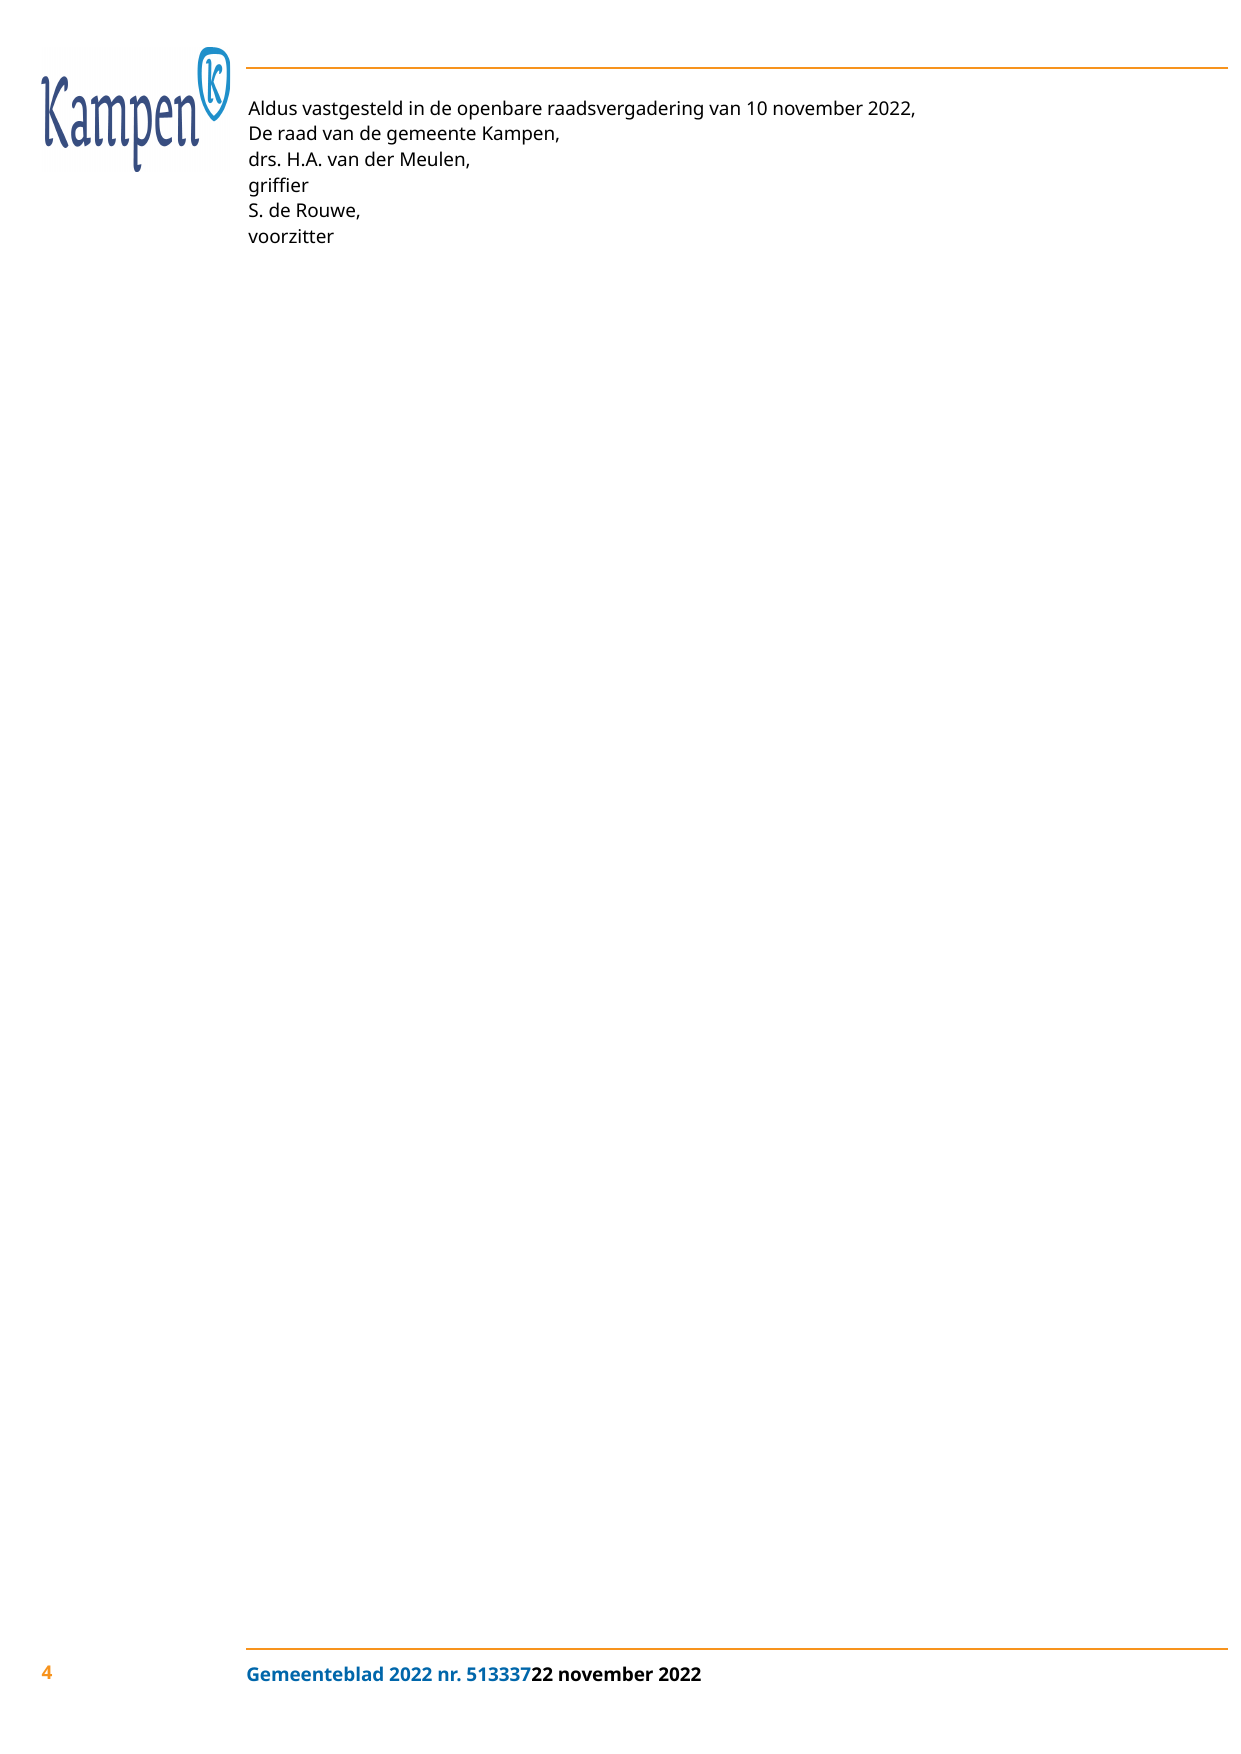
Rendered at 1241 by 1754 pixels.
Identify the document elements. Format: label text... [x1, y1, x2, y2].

text drs. H.A. van der Meulen, [248, 146, 1152, 172]
text griffier [248, 172, 1152, 198]
text voorzitter [248, 223, 1152, 249]
text S. de Rouwe, [248, 198, 1152, 223]
picture [41, 47, 231, 172]
text Aldus vastgesteld in de openbare raadsvergadering van 10 november 2022, [248, 95, 1152, 121]
text De raad van de gemeente Kampen, [248, 121, 1152, 146]
